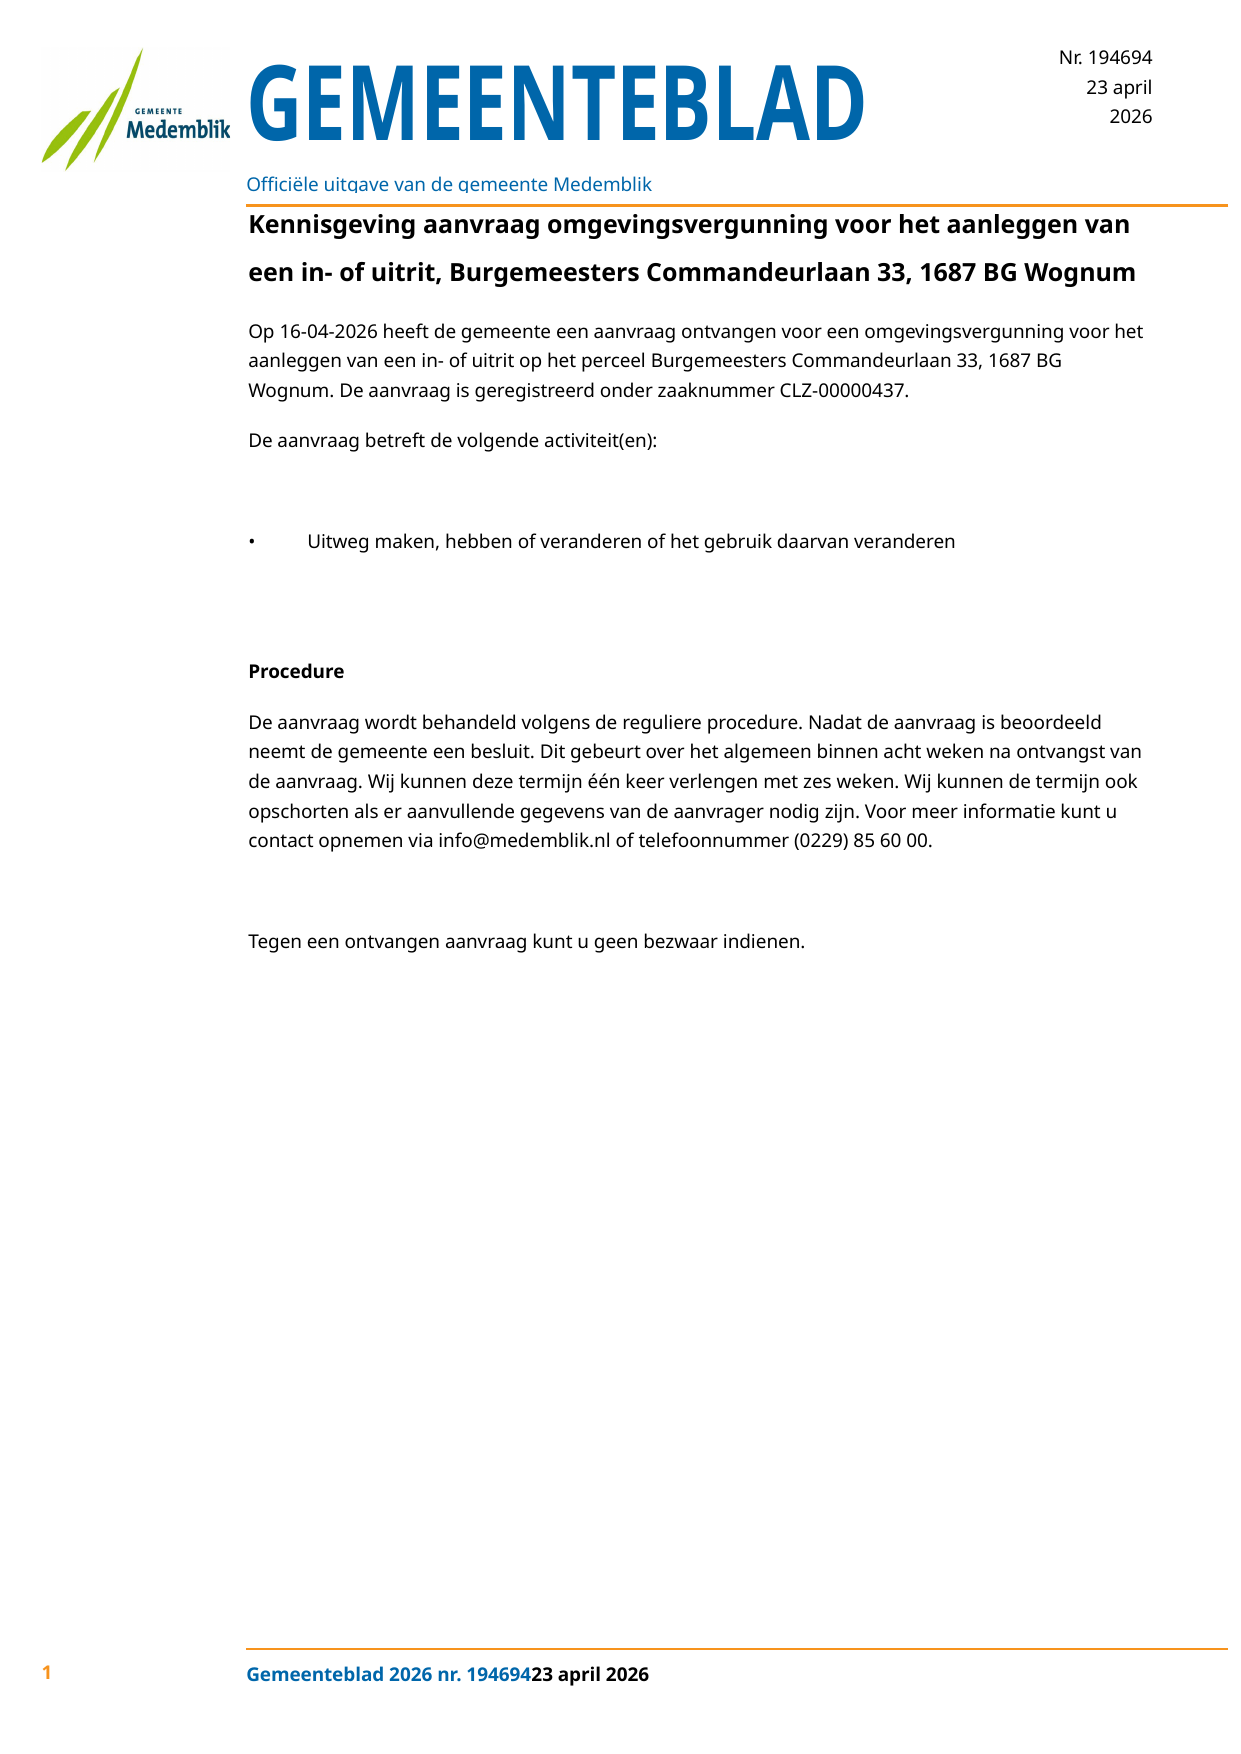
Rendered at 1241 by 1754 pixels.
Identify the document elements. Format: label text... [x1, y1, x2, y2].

list Uitweg maken, hebben of veranderen of het gebruik daarvan veranderen [248, 528, 1152, 554]
text De aanvraag wordt behandeld volgens de reguliere procedure. Nadat de aanvraag is beoordeeld neemt de gemeente een besluit. Dit gebeurt over het algemeen binnen acht weken na ontvangst van de aanvraag. Wij kunnen deze termijn één keer verlengen met zes weken. Wij kunnen de termijn ook opschorten als er aanvullende gegevens van de aanvrager nodig zijn. Voor meer informatie kunt u contact opnemen via info@medemblik.nl of telefoonnummer (0229) 85 60 00. [248, 709, 1152, 853]
picture [41, 47, 231, 172]
text Kennisgeving aanvraag omgevingsvergunning voor het aanleggen van een in- of uitrit, Burgemeesters Commandeurlaan 33, 1687 BG Wognum [248, 207, 1152, 288]
text Tegen een ontvangen aanvraag kunt u geen bezwaar indienen. [248, 928, 1152, 954]
text De aanvraag betreft de volgende activiteit(en): [248, 427, 1152, 453]
text Op 16-04-2026 heeft de gemeente een aanvraag ontvangen voor een omgevingsvergunning voor het aanleggen van een in- of uitrit op het perceel Burgemeesters Commandeurlaan 33, 1687 BG Wognum. De aanvraag is geregistreerd onder zaaknummer CLZ-00000437. [248, 318, 1152, 403]
text Procedure [248, 659, 1152, 684]
